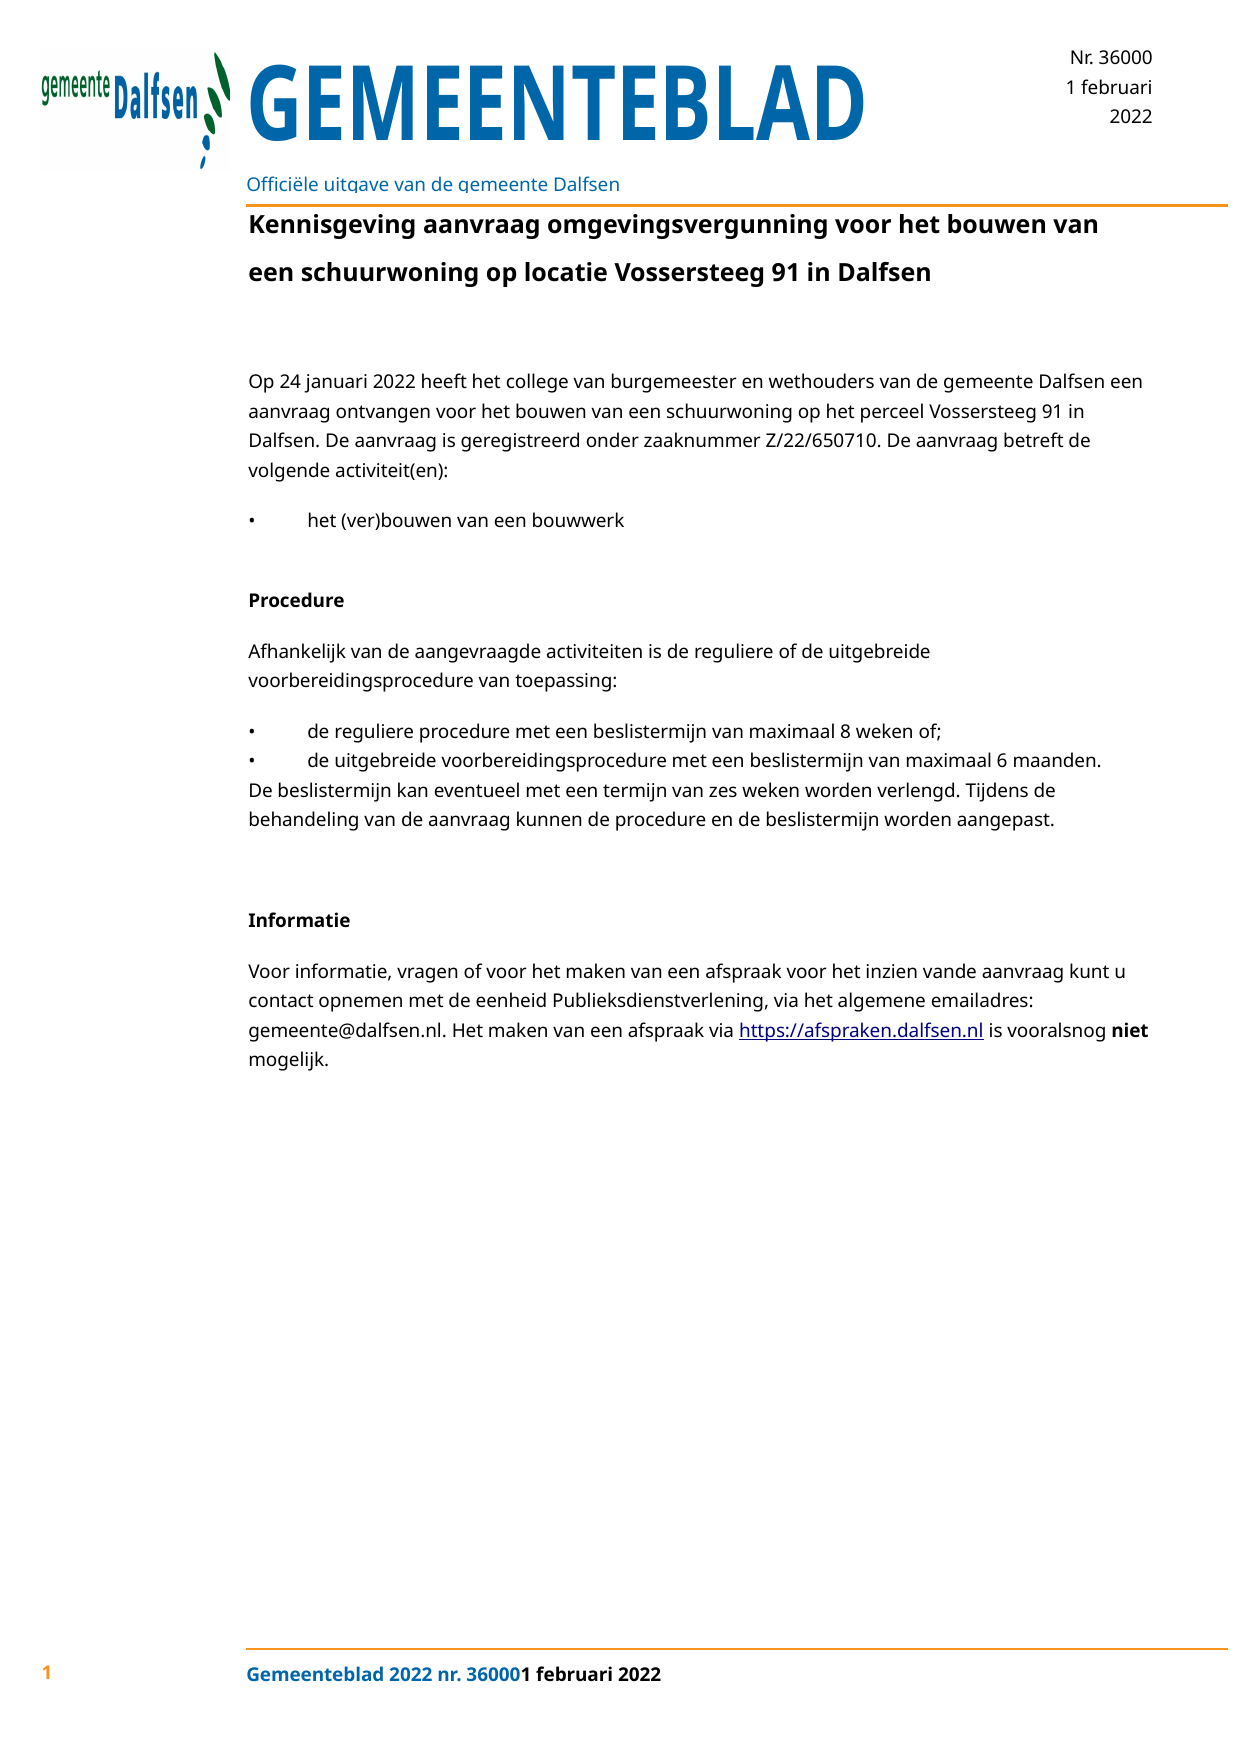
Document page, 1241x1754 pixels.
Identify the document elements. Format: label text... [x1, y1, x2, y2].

text Procedure [248, 587, 1152, 613]
list het (ver)bouwen van een bouwwerk [248, 507, 1152, 533]
text De beslistermijn kan eventueel met een termijn van zes weken worden verlengd. Tijdens de behandeling van de aanvraag kunnen de procedure en de beslistermijn worden aangepast. [248, 777, 1152, 832]
picture [41, 47, 231, 172]
text Afhankelijk van de aangevraagde activiteiten is de reguliere of de uitgebreide voorbereidingsprocedure van toepassing: [248, 638, 1152, 693]
list de uitgebreide voorbereidingsprocedure met een beslistermijn van maximaal 6 maanden. [248, 747, 1152, 773]
text Kennisgeving aanvraag omgevingsvergunning voor het bouwen van een schuurwoning op locatie Vossersteeg 91 in Dalfsen [248, 207, 1152, 288]
text Informatie [248, 907, 1152, 933]
text Op 24 januari 2022 heeft het college van burgemeester en wethouders van de gemeente Dalfsen een aanvraag ontvangen voor het bouwen van een schuurwoning op het perceel Vossersteeg 91 in Dalfsen. De aanvraag is geregistreerd onder zaaknummer Z/22/650710. De aanvraag betreft de volgende activiteit(en): [248, 368, 1152, 483]
text Voor informatie, vragen of voor het maken van een afspraak voor het inzien vande aanvraag kunt u contact opnemen met de eenheid Publieksdienstverlening, via het algemene emailadres: gemeente@dalfsen.nl. Het maken van een afspraak via https://afspraken.dalfsen.nl is vooralsnog niet mogelijk. [248, 958, 1152, 1072]
list de reguliere procedure met een beslistermijn van maximaal 8 weken of; [248, 718, 1152, 744]
